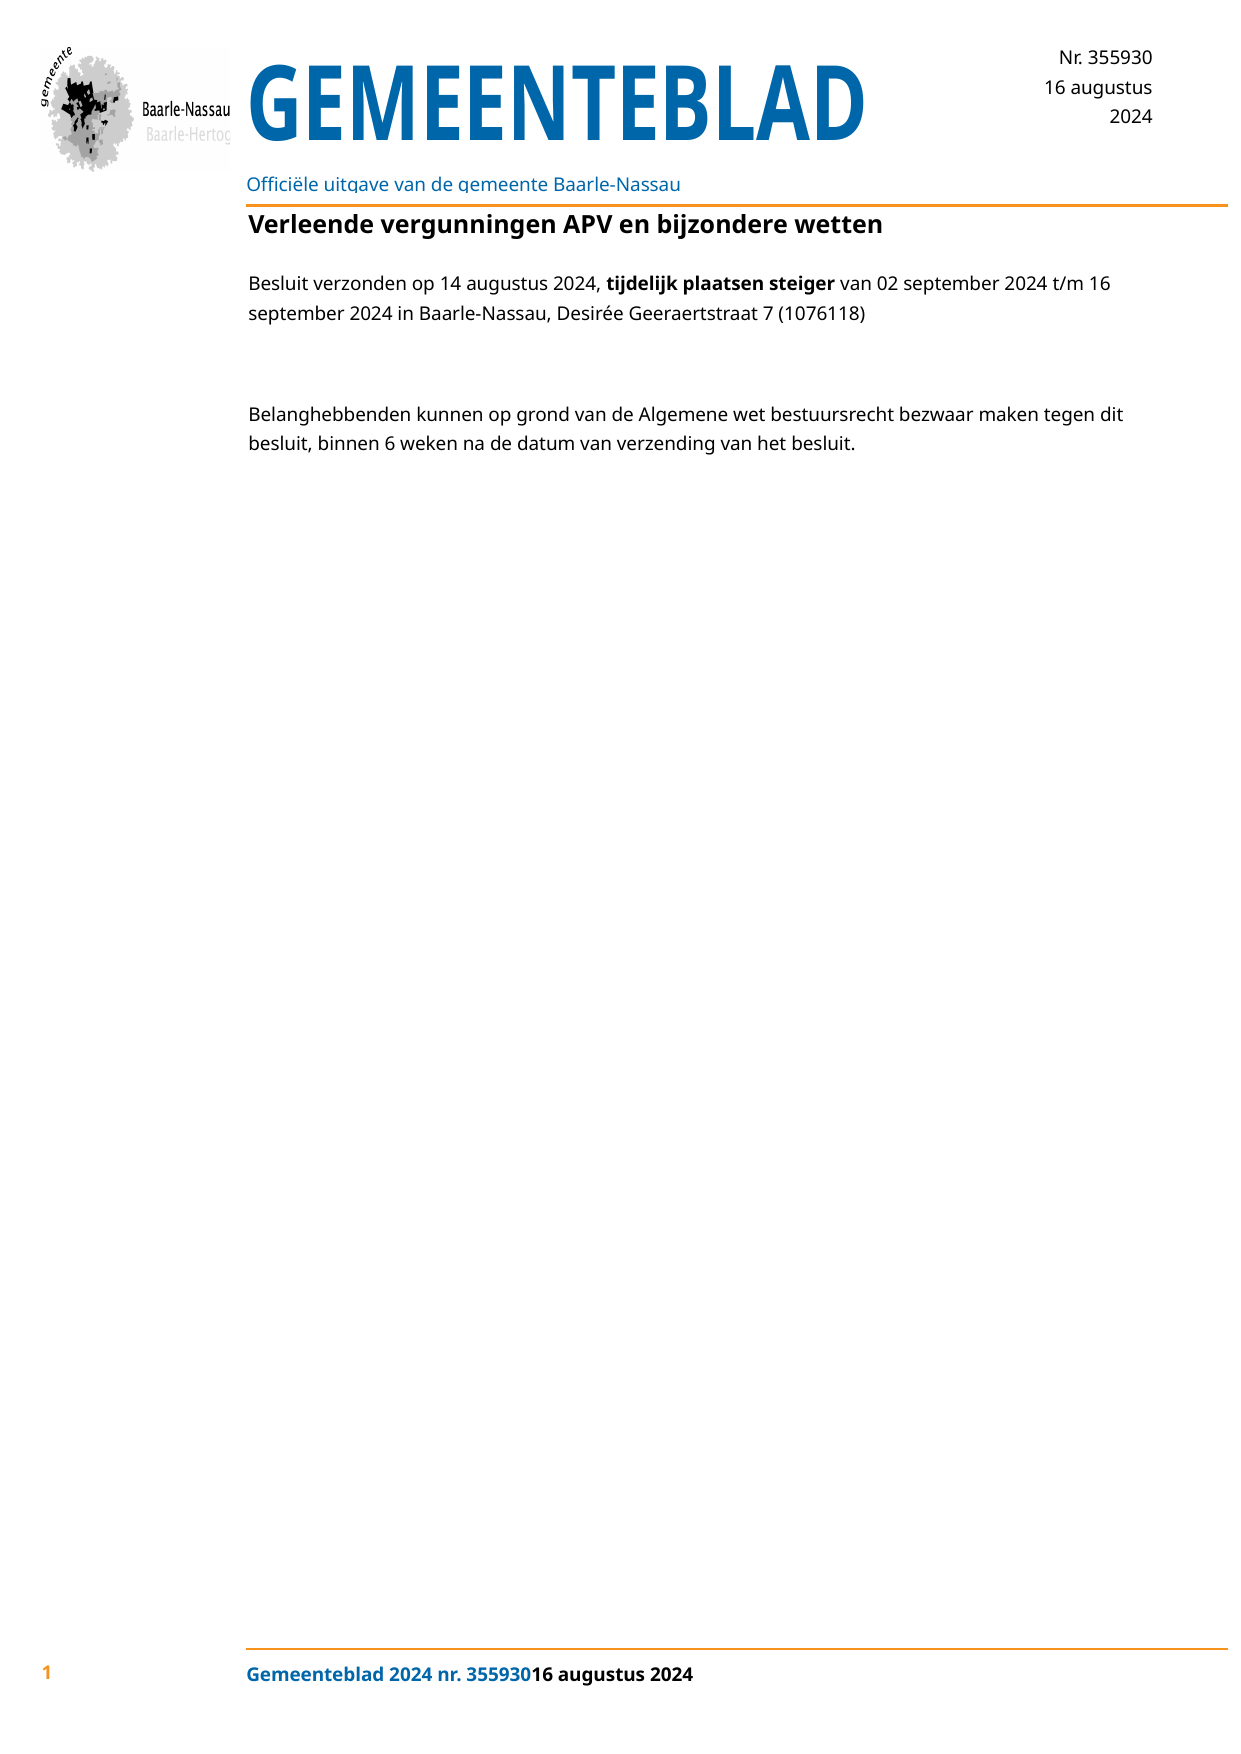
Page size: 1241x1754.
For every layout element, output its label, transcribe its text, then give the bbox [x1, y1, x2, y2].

text Besluit verzonden op 14 augustus 2024, tijdelijk plaatsen steiger van 02 september 2024 t/m 16 september 2024 in Baarle-Nassau, Desirée Geeraertstraat 7 (1076118) [248, 270, 1152, 326]
picture [41, 47, 231, 172]
text Belanghebbenden kunnen op grond van de Algemene wet bestuursrecht bezwaar maken tegen dit besluit, binnen 6 weken na de datum van verzending van het besluit. [248, 401, 1152, 456]
text Verleende vergunningen APV en bijzondere wetten [248, 207, 1152, 241]
